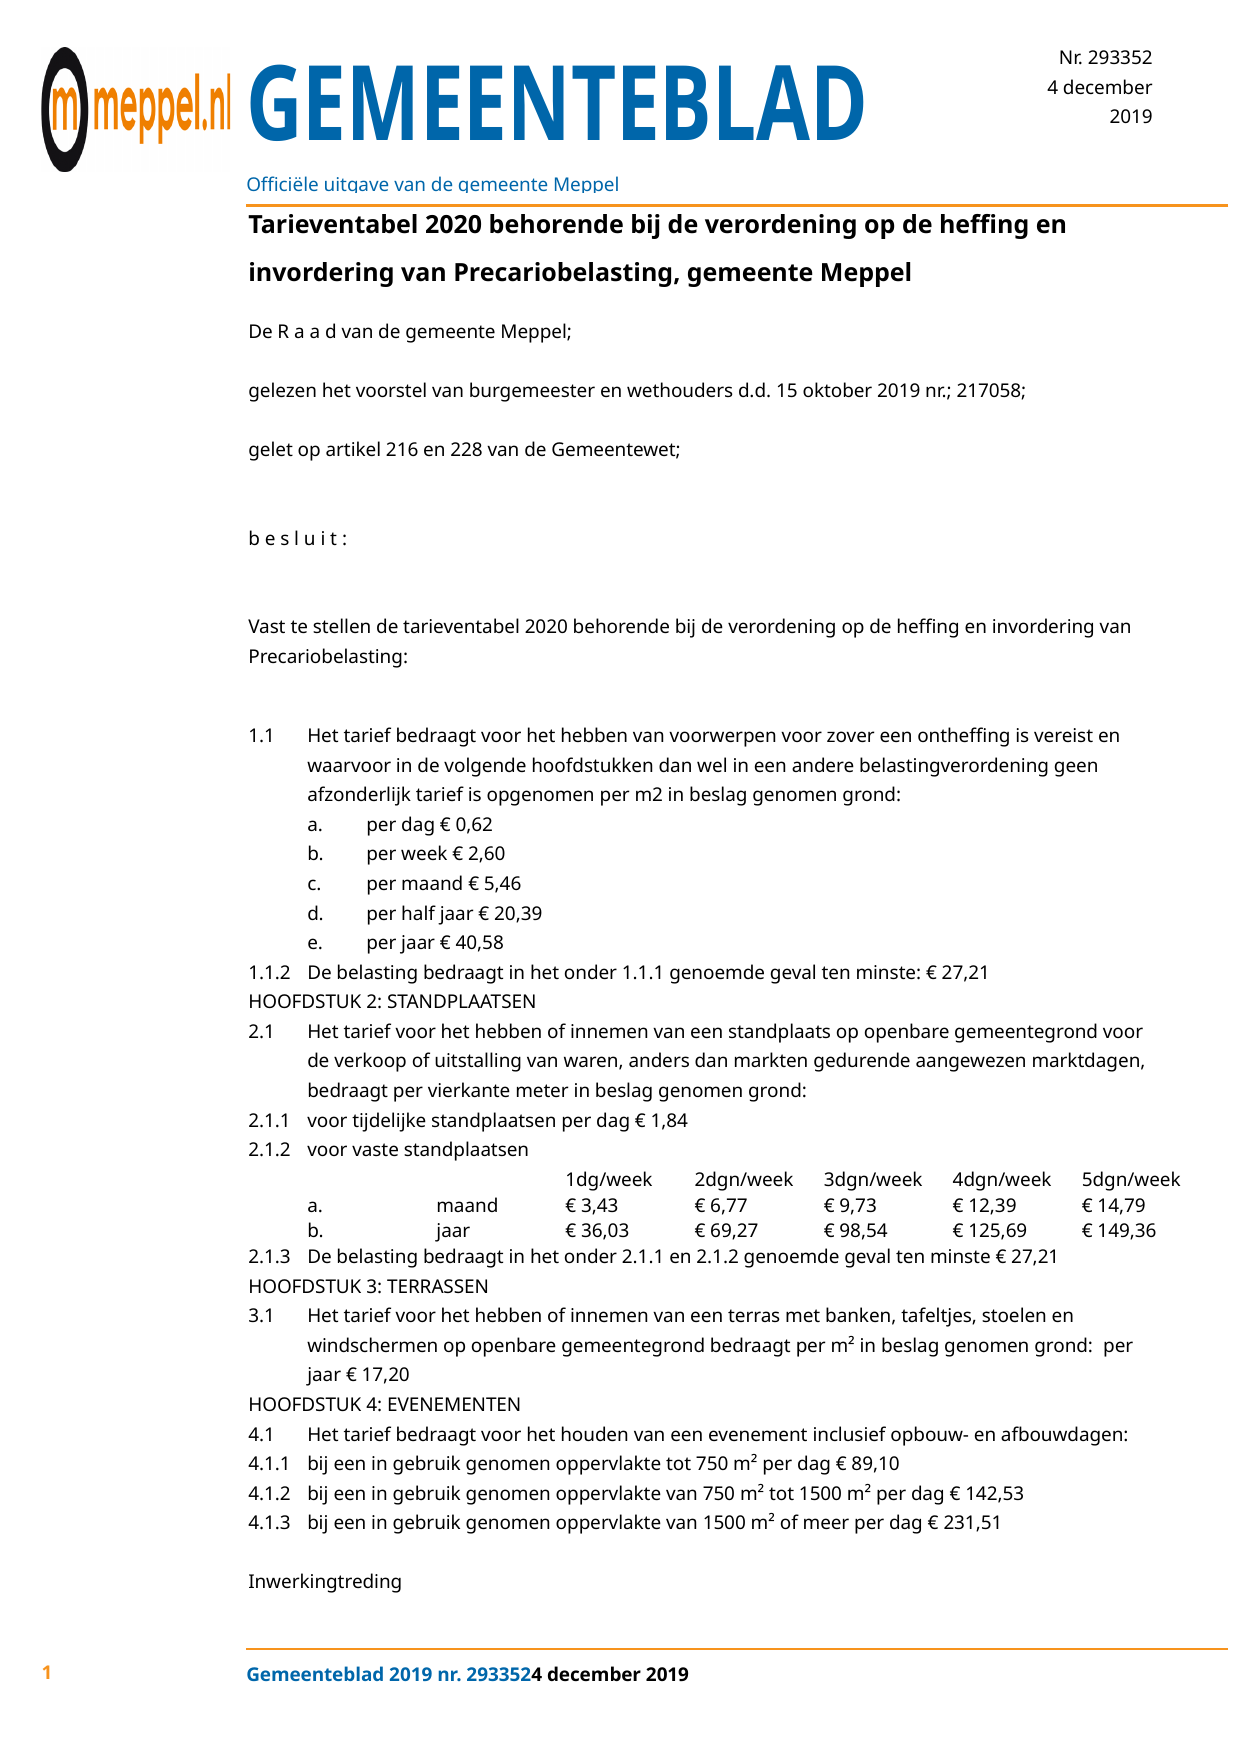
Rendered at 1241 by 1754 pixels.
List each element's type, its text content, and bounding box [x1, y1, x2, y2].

text gelezen het voorstel van burgemeester en wethouders d.d. 15 oktober 2019 nr.; 217058; [248, 377, 1152, 403]
table_header 3dgn/week [824, 1166, 952, 1192]
list bij een in gebruik genomen oppervlakte van 750 m² tot 1500 m² per dag € 142,53 [248, 1480, 1152, 1506]
table_header 5dgn/week [1082, 1166, 1211, 1192]
list De belasting bedraagt in het onder 1.1.1 genoemde geval ten minste: € 27,21 [248, 959, 1152, 984]
table_cell € 69,27 [694, 1218, 823, 1243]
text b e s l u i t : [248, 525, 1152, 551]
list Het tarief voor het hebben of innemen van een terras met banken, tafeltjes, stoelen en windschermen op openbare gemeentegrond bedraagt per m² in beslag genomen grond: per jaar € 17,20 [248, 1302, 1152, 1387]
table_header 2dgn/week [694, 1166, 823, 1192]
table_header 1dg/week [565, 1166, 694, 1192]
text HOOFDSTUK 2: STANDPLAATSEN [248, 988, 1152, 1014]
text gelet op artikel 216 en 228 van de Gemeentewet; [248, 436, 1152, 462]
list bij een in gebruik genomen oppervlakte tot 750 m² per dag € 89,10 [248, 1450, 1152, 1476]
list Het tarief bedraagt voor het hebben van voorwerpen voor zover een ontheffing is vereist en waarvoor in de volgende hoofdstukken dan wel in een andere belastingverordening geen afzonderlijk tarief is opgenomen per m2 in beslag genomen grond: [248, 722, 1152, 807]
text HOOFDSTUK 3: TERRASSEN [248, 1273, 1152, 1299]
table_cell a. [307, 1192, 436, 1217]
table_cell € 9,73 [824, 1192, 952, 1217]
list per half jaar € 20,39 [307, 900, 1152, 925]
table_cell € 14,79 [1082, 1192, 1211, 1217]
table_cell € 149,36 [1082, 1218, 1211, 1243]
list bij een in gebruik genomen oppervlakte van 1500 m² of meer per dag € 231,51 [248, 1509, 1152, 1535]
table_cell maand [436, 1192, 565, 1217]
table_header 4dgn/week [953, 1166, 1082, 1192]
list De belasting bedraagt in het onder 2.1.1 en 2.1.2 genoemde geval ten minste € 27,21 [248, 1243, 1152, 1269]
text Vast te stellen de tarieventabel 2020 behorende bij de verordening op de heffing en invordering van Precariobelasting: [248, 614, 1152, 669]
list per dag € 0,62 [307, 811, 1152, 837]
table_header [436, 1166, 565, 1192]
text HOOFDSTUK 4: EVENEMENTEN [248, 1391, 1152, 1417]
list Het tarief bedraagt voor het houden van een evenement inclusief opbouw- en afbouwdagen: [248, 1421, 1152, 1447]
list voor tijdelijke standplaatsen per dag € 1,84 [248, 1107, 1152, 1132]
list Het tarief voor het hebben of innemen van een standplaats op openbare gemeentegrond voor de verkoop of uitstalling van waren, anders dan markten gedurende aangewezen marktdagen, bedraagt per vierkante meter in beslag genomen grond: [248, 1018, 1152, 1103]
table_cell € 98,54 [824, 1218, 952, 1243]
list voor vaste standplaatsen [248, 1136, 1152, 1162]
table_cell € 36,03 [565, 1218, 694, 1243]
table_cell € 3,43 [565, 1192, 694, 1217]
table_cell € 6,77 [694, 1192, 823, 1217]
list per maand € 5,46 [307, 870, 1152, 896]
table_cell jaar [436, 1218, 565, 1243]
table_cell € 125,69 [953, 1218, 1082, 1243]
text Inwerkingtreding [248, 1569, 1152, 1594]
table_header [307, 1166, 436, 1192]
text De R a a d van de gemeente Meppel; [248, 318, 1152, 344]
table_cell b. [307, 1218, 436, 1243]
list per jaar € 40,58 [307, 929, 1152, 955]
list per week € 2,60 [307, 841, 1152, 866]
picture [41, 47, 231, 172]
table_cell € 12,39 [953, 1192, 1082, 1217]
text Tarieventabel 2020 behorende bij de verordening op de heffing en invordering van Precariobelasting, gemeente Meppel [248, 207, 1152, 288]
